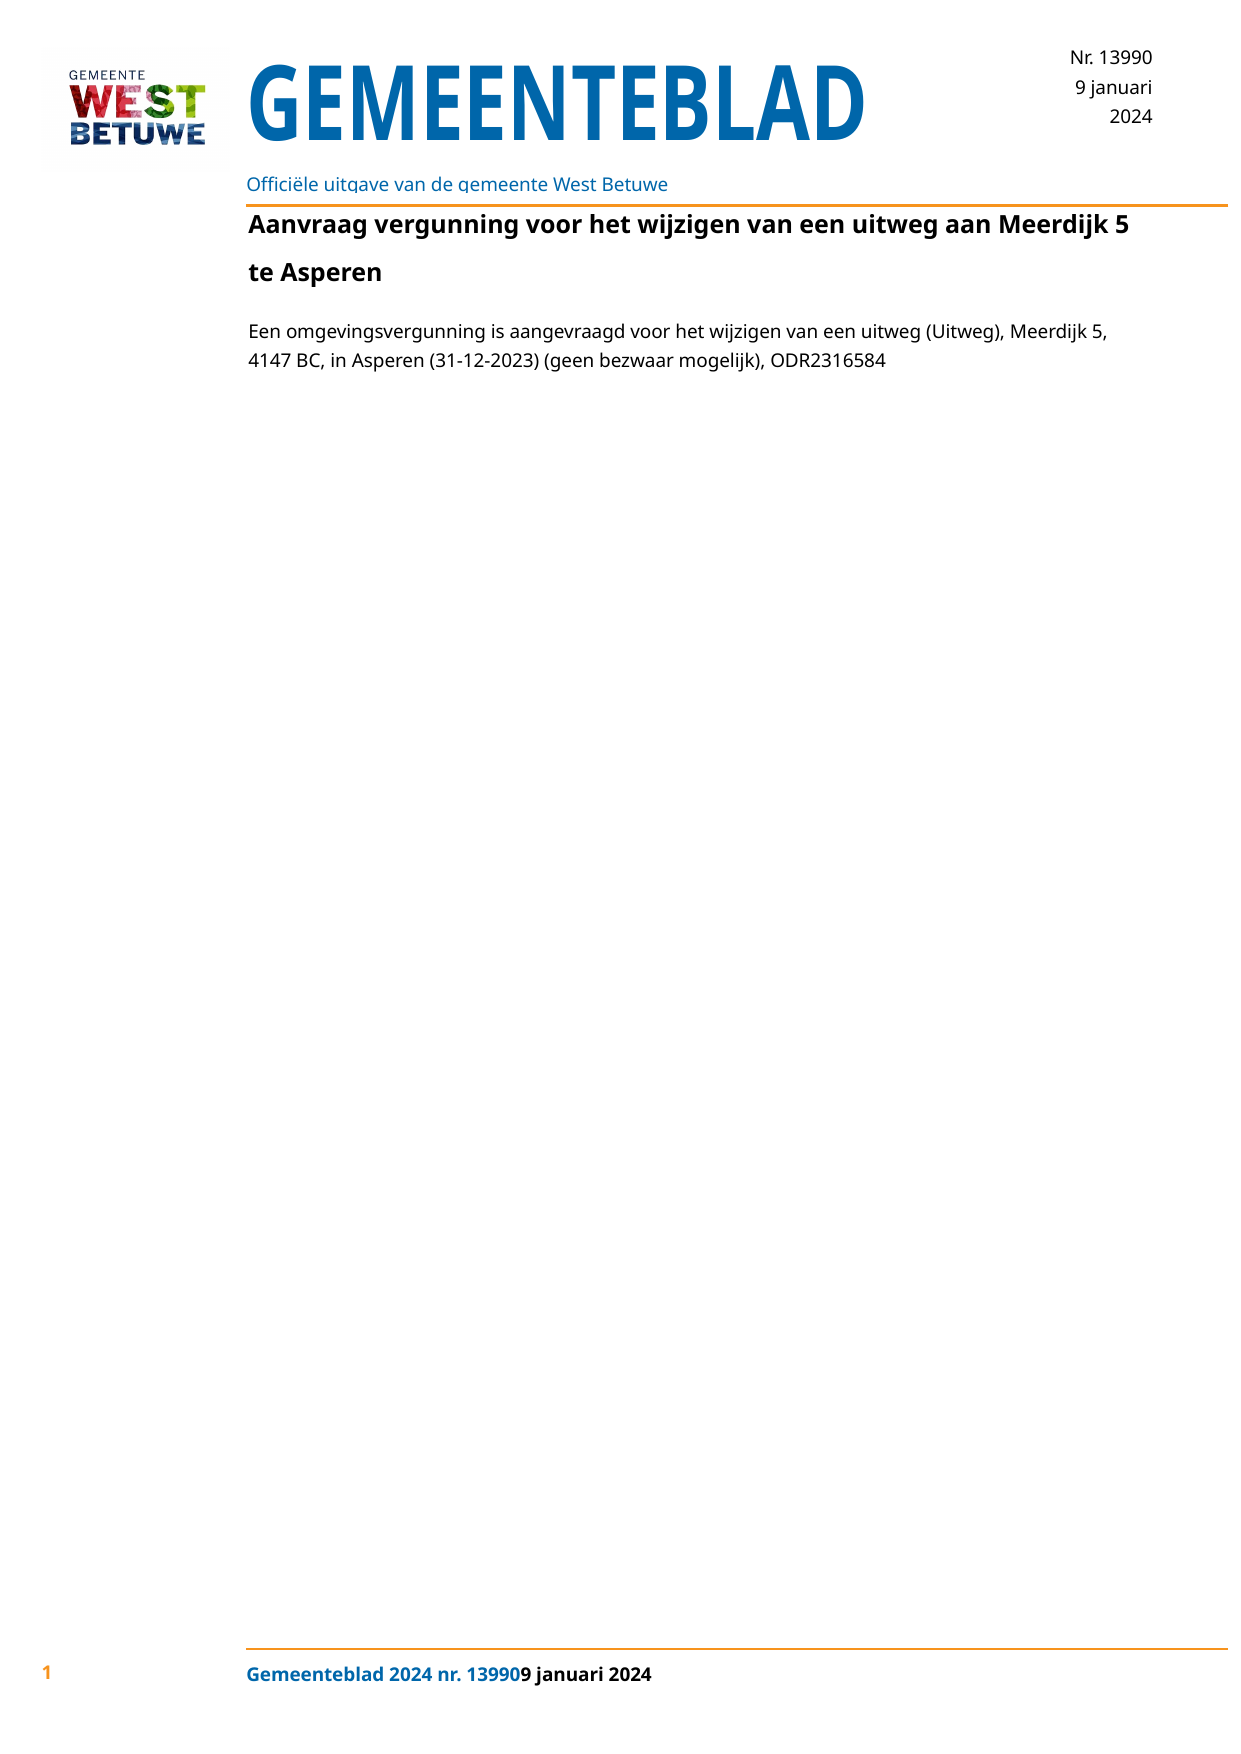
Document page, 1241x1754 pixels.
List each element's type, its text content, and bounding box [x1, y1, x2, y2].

text Een omgevingsvergunning is aangevraagd voor het wijzigen van een uitweg (Uitweg), Meerdijk 5, 4147 BC, in Asperen (31-12-2023) (geen bezwaar mogelijk), ODR2316584 [248, 318, 1152, 373]
picture [41, 47, 231, 172]
text Aanvraag vergunning voor het wijzigen van een uitweg aan Meerdijk 5 te Asperen [248, 207, 1152, 288]
